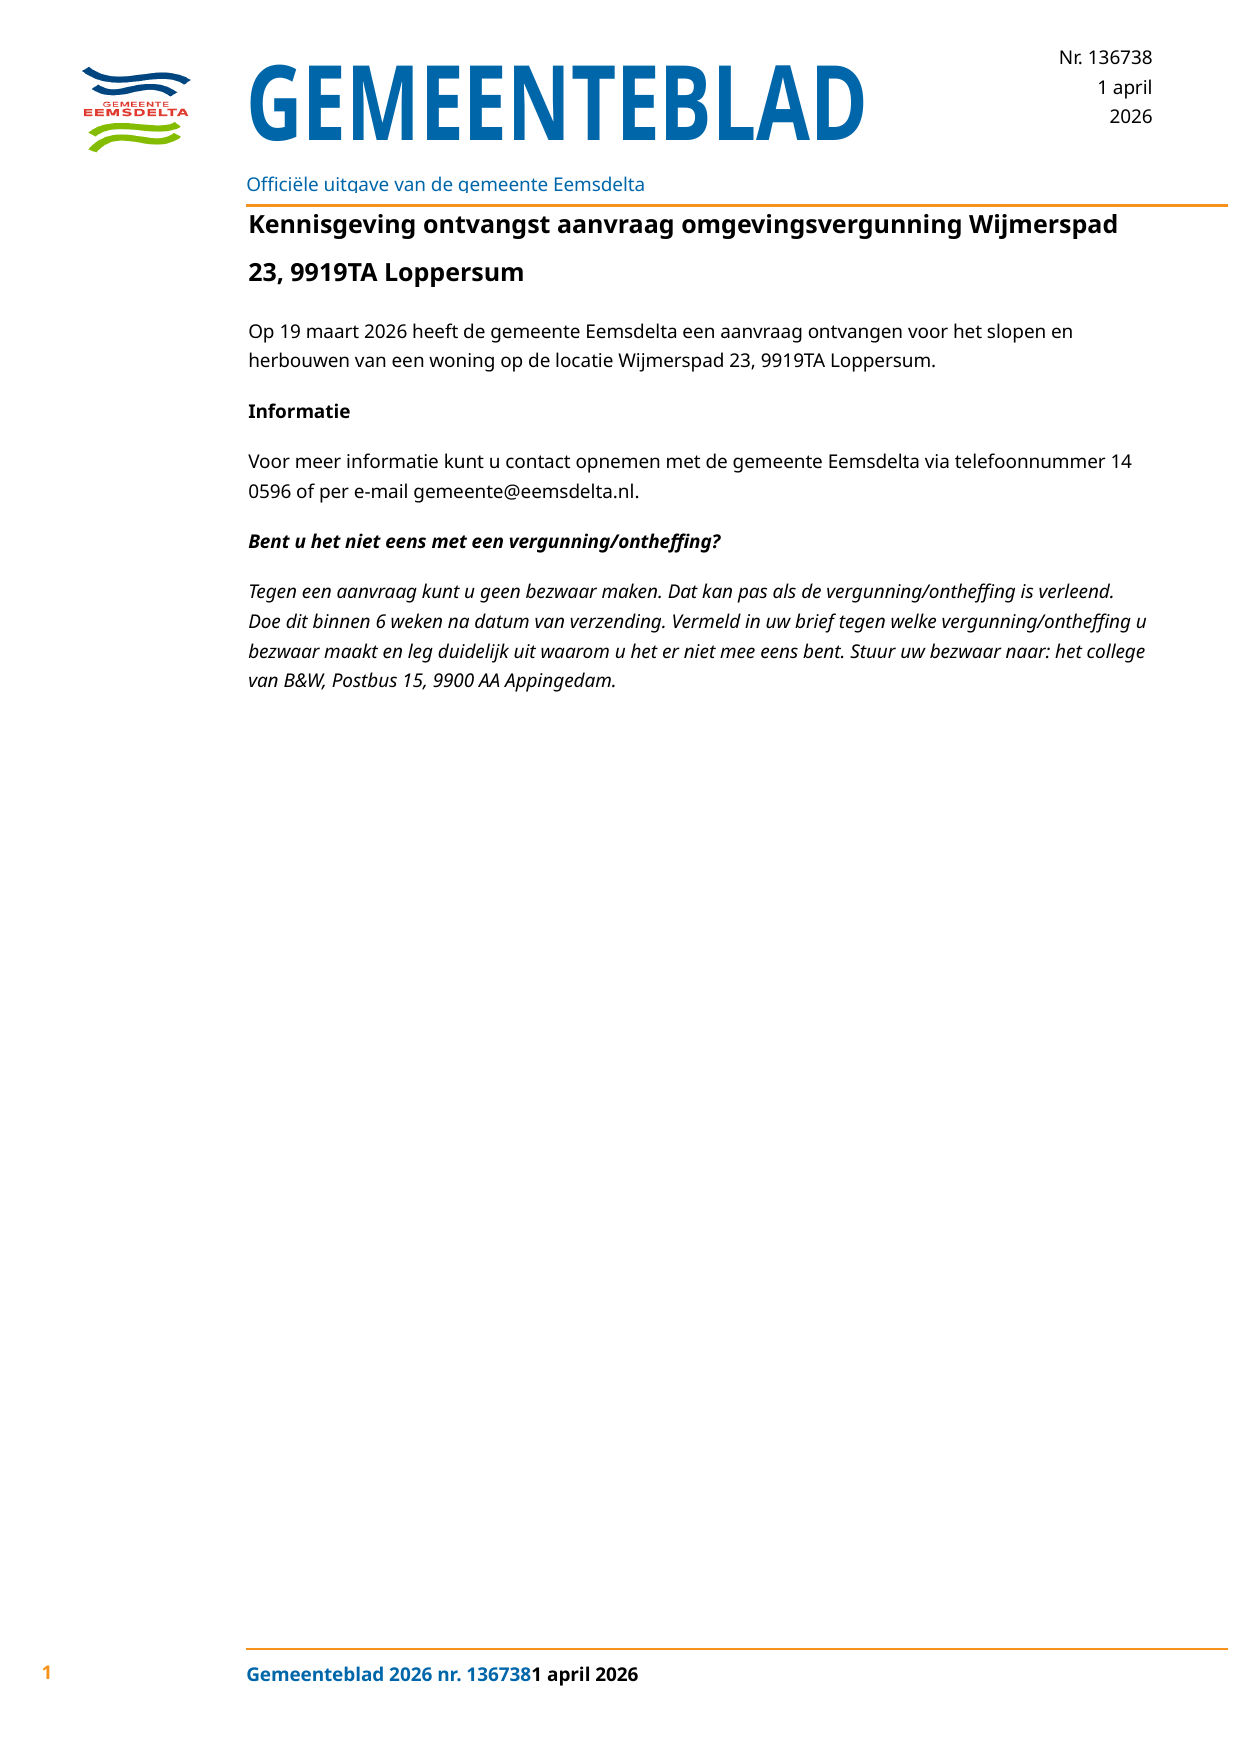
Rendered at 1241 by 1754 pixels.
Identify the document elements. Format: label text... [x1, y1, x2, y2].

text Kennisgeving ontvangst aanvraag omgevingsvergunning Wijmerspad 23, 9919TA Loppersum [248, 207, 1152, 288]
text Tegen een aanvraag kunt u geen bezwaar maken. Dat kan pas als de vergunning/ontheffing is verleend. Doe dit binnen 6 weken na datum van verzending. Vermeld in uw brief tegen welke vergunning/ontheffing u bezwaar maakt en leg duidelijk uit waarom u het er niet mee eens bent. Stuur uw bezwaar naar: het college van B&W, Postbus 15, 9900 AA Appingedam. [248, 579, 1152, 693]
text Informatie [248, 398, 1152, 424]
picture [41, 47, 231, 172]
text Voor meer informatie kunt u contact opnemen met de gemeente Eemsdelta via telefoonnummer 14 0596 of per e-mail gemeente@eemsdelta.nl. [248, 448, 1152, 504]
text Op 19 maart 2026 heeft de gemeente Eemsdelta een aanvraag ontvangen voor het slopen en herbouwen van een woning op de locatie Wijmerspad 23, 9919TA Loppersum. [248, 318, 1152, 373]
text Bent u het niet eens met een vergunning/ontheffing? [248, 528, 1152, 554]
